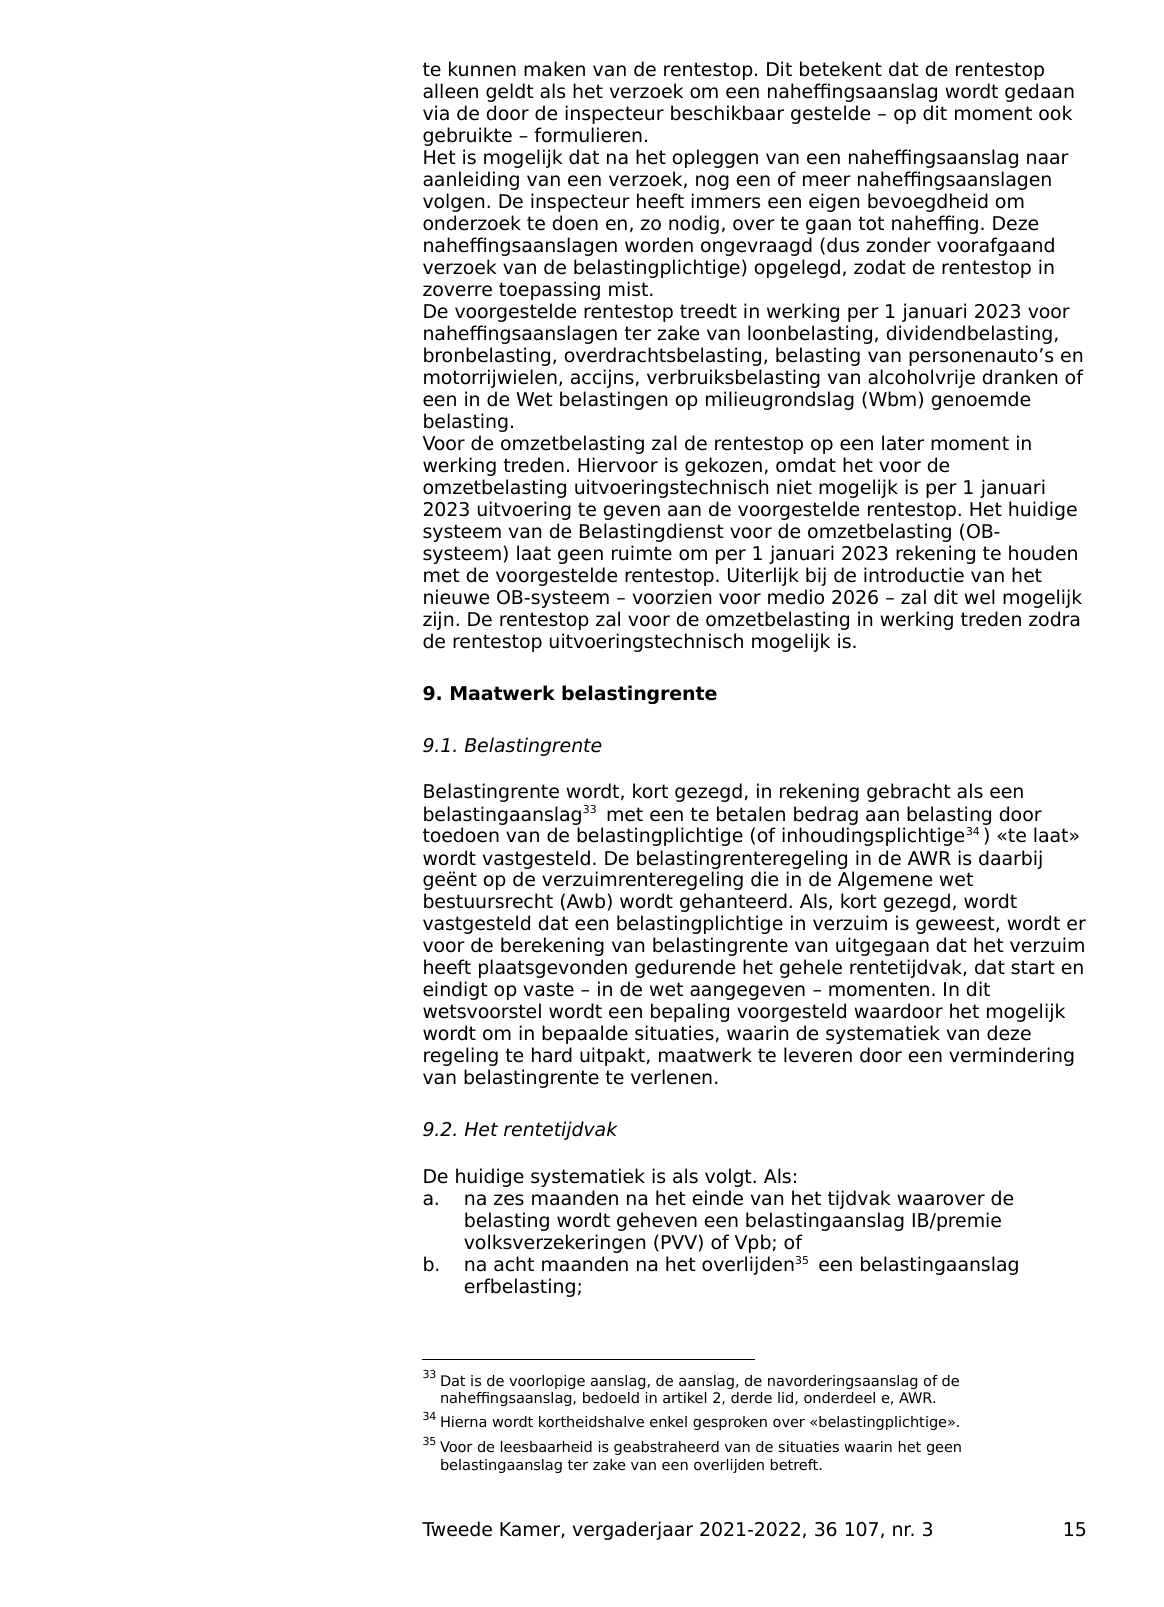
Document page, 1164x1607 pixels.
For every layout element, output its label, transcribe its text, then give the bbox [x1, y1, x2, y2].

text Dat is de voorlopige aanslag, de aanslag, de navorderingsaanslag of de naheffingsaanslag, bedoeld in artikel 2, derde lid, onderdeel e, AWR. [422, 1368, 1087, 1407]
text Voor de leesbaarheid is geabstraheerd van de situaties waarin het geen belastingaanslag ter zake van een overlijden betreft. [422, 1435, 1087, 1474]
subtitle 9. Maatwerk belastingrente [422, 682, 1087, 704]
text Het is mogelijk dat na het opleggen van een naheffingsaanslag naar aanleiding van een verzoek, nog een of meer naheffingsaanslagen volgen. De inspecteur heeft immers een eigen bevoegdheid om onderzoek te doen en, zo nodig, over te gaan tot naheffing. Deze naheffingsaanslagen worden ongevraagd (dus zonder voorafgaand verzoek van de belastingplichtige) opgelegd, zodat de rentestop in zoverre toepassing mist. [422, 147, 1087, 301]
text te kunnen maken van de rentestop. Dit betekent dat de rentestop alleen geldt als het verzoek om een naheffingsaanslag wordt gedaan via de door de inspecteur beschikbaar gestelde – op dit moment ook gebruikte – formulieren. [422, 59, 1087, 147]
subtitle 9.2. Het rentetijdvak [422, 1119, 1087, 1141]
text a. na zes maanden na het einde van het tijdvak waarover de belasting wordt geheven een belastingaanslag IB/premie volksverzekeringen (PVV) of Vpb; of [422, 1188, 1087, 1254]
text De voorgestelde rentestop treedt in werking per 1 januari 2023 voor naheffingsaanslagen ter zake van loonbelasting, dividendbelasting, bronbelasting, overdrachtsbelasting, belasting van personenauto’s en motorrijwielen, accijns, verbruiksbelasting van alcoholvrije dranken of een in de Wet belastingen op milieugrondslag (Wbm) genoemde belasting. [422, 301, 1087, 433]
subtitle 9.1. Belastingrente [422, 734, 1087, 756]
text b. na acht maanden na het overlijden een belastingaanslag erfbelasting; [422, 1254, 1087, 1298]
text Hierna wordt kortheidshalve enkel gesproken over «belastingplichtige». [422, 1410, 1087, 1432]
text De huidige systematiek is als volgt. Als: [422, 1166, 1087, 1188]
text Voor de omzetbelasting zal de rentestop op een later moment in werking treden. Hiervoor is gekozen, omdat het voor de omzetbelasting uitvoeringstechnisch niet mogelijk is per 1 januari 2023 uitvoering te geven aan de voorgestelde rentestop. Het huidige systeem van de Belastingdienst voor de omzetbelasting (OB-systeem) laat geen ruimte om per 1 januari 2023 rekening te houden met de voorgestelde rentestop. Uiterlijk bij de introductie van het nieuwe OB-systeem – voorzien voor medio 2026 – zal dit wel mogelijk zijn. De rentestop zal voor de omzetbelasting in werking treden zodra de rentestop uitvoeringstechnisch mogelijk is. [422, 433, 1087, 652]
text Belastingrente wordt, kort gezegd, in rekening gebracht als een belastingaanslag met een te betalen bedrag aan belasting door toedoen van de belastingplichtige (of inhoudingsplichtige) «te laat» wordt vastgesteld. De belastingrenteregeling in de AWR is daarbij geënt op de verzuimrenteregeling die in de Algemene wet bestuursrecht (Awb) wordt gehanteerd. Als, kort gezegd, wordt vastgesteld dat een belastingplichtige in verzuim is geweest, wordt er voor de berekening van belastingrente van uitgegaan dat het verzuim heeft plaatsgevonden gedurende het gehele rentetijdvak, dat start en eindigt op vaste – in de wet aangegeven – momenten. In dit wetsvoorstel wordt een bepaling voorgesteld waardoor het mogelijk wordt om in bepaalde situaties, waarin de systematiek van deze regeling te hard uitpakt, maatwerk te leveren door een vermindering van belastingrente te verlenen. [422, 781, 1087, 1089]
